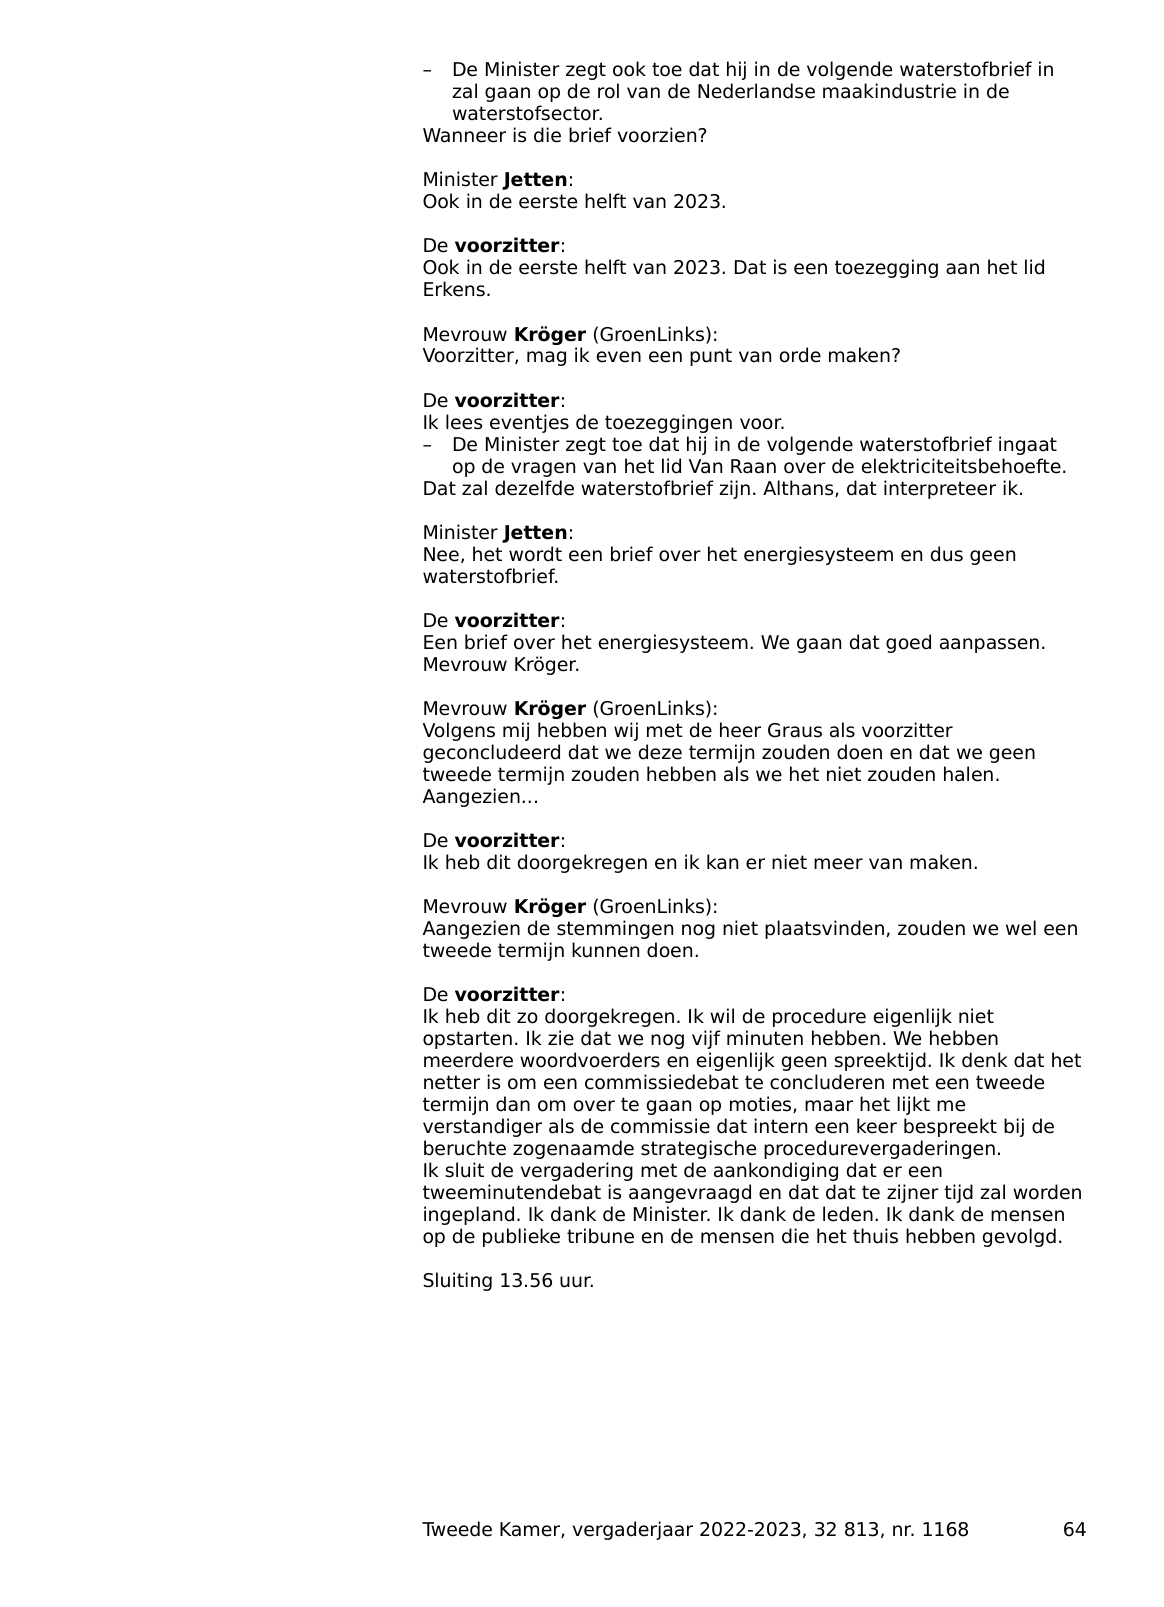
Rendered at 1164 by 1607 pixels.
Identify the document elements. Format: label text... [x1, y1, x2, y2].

text Een brief over het energiesysteem. We gaan dat goed aanpassen. Mevrouw Kröger. [422, 632, 1087, 676]
text De voorzitter: [422, 389, 1087, 412]
text Ik heb dit doorgekregen en ik kan er niet meer van maken. [422, 852, 1087, 874]
text De voorzitter: [422, 235, 1087, 257]
text Ik heb dit zo doorgekregen. Ik wil de procedure eigenlijk niet opstarten. Ik zie dat we nog vijf minuten hebben. We hebben meerdere woordvoerders en eigenlijk geen spreektijd. Ik denk dat het netter is om een commissiedebat te concluderen met een tweede termijn dan om over te gaan op moties, maar het lijkt me verstandiger als de commissie dat intern een keer bespreekt bij de beruchte zogenaamde strategische procedurevergaderingen. [422, 1006, 1087, 1160]
text Mevrouw Kröger (GroenLinks): [422, 698, 1087, 720]
text Ik sluit de vergadering met de aankondiging dat er een tweeminutendebat is aangevraagd en dat dat te zijner tijd zal worden ingepland. Ik dank de Minister. Ik dank de leden. Ik dank de mensen op de publieke tribune en de mensen die het thuis hebben gevolgd. [422, 1160, 1087, 1248]
text Mevrouw Kröger (GroenLinks): [422, 896, 1087, 918]
text Ook in de eerste helft van 2023. [422, 191, 1087, 213]
text Mevrouw Kröger (GroenLinks): [422, 323, 1087, 345]
text – De Minister zegt toe dat hij in de volgende waterstofbrief ingaat op de vragen van het lid Van Raan over de elektriciteitsbehoefte. [422, 433, 1087, 477]
text Minister Jetten: [422, 169, 1087, 191]
text Minister Jetten: [422, 522, 1087, 544]
text De voorzitter: [422, 830, 1087, 852]
text Wanneer is die brief voorzien? [422, 125, 1087, 147]
text Ik lees eventjes de toezeggingen voor. [422, 412, 1087, 433]
text De voorzitter: [422, 984, 1087, 1006]
text – De Minister zegt ook toe dat hij in de volgende waterstofbrief in zal gaan op de rol van de Nederlandse maakindustrie in de waterstofsector. [422, 59, 1087, 125]
text Nee, het wordt een brief over het energiesysteem en dus geen waterstofbrief. [422, 544, 1087, 588]
text Ook in de eerste helft van 2023. Dat is een toezegging aan het lid Erkens. [422, 257, 1087, 301]
text Volgens mij hebben wij met de heer Graus als voorzitter geconcludeerd dat we deze termijn zouden doen en dat we geen tweede termijn zouden hebben als we het niet zouden halen. Aangezien... [422, 720, 1087, 808]
text Aangezien de stemmingen nog niet plaatsvinden, zouden we wel een tweede termijn kunnen doen. [422, 918, 1087, 962]
text De voorzitter: [422, 610, 1087, 632]
text Dat zal dezelfde waterstofbrief zijn. Althans, dat interpreteer ik. [422, 477, 1087, 499]
text Voorzitter, mag ik even een punt van orde maken? [422, 345, 1087, 367]
text Sluiting 13.56 uur. [422, 1270, 1087, 1292]
